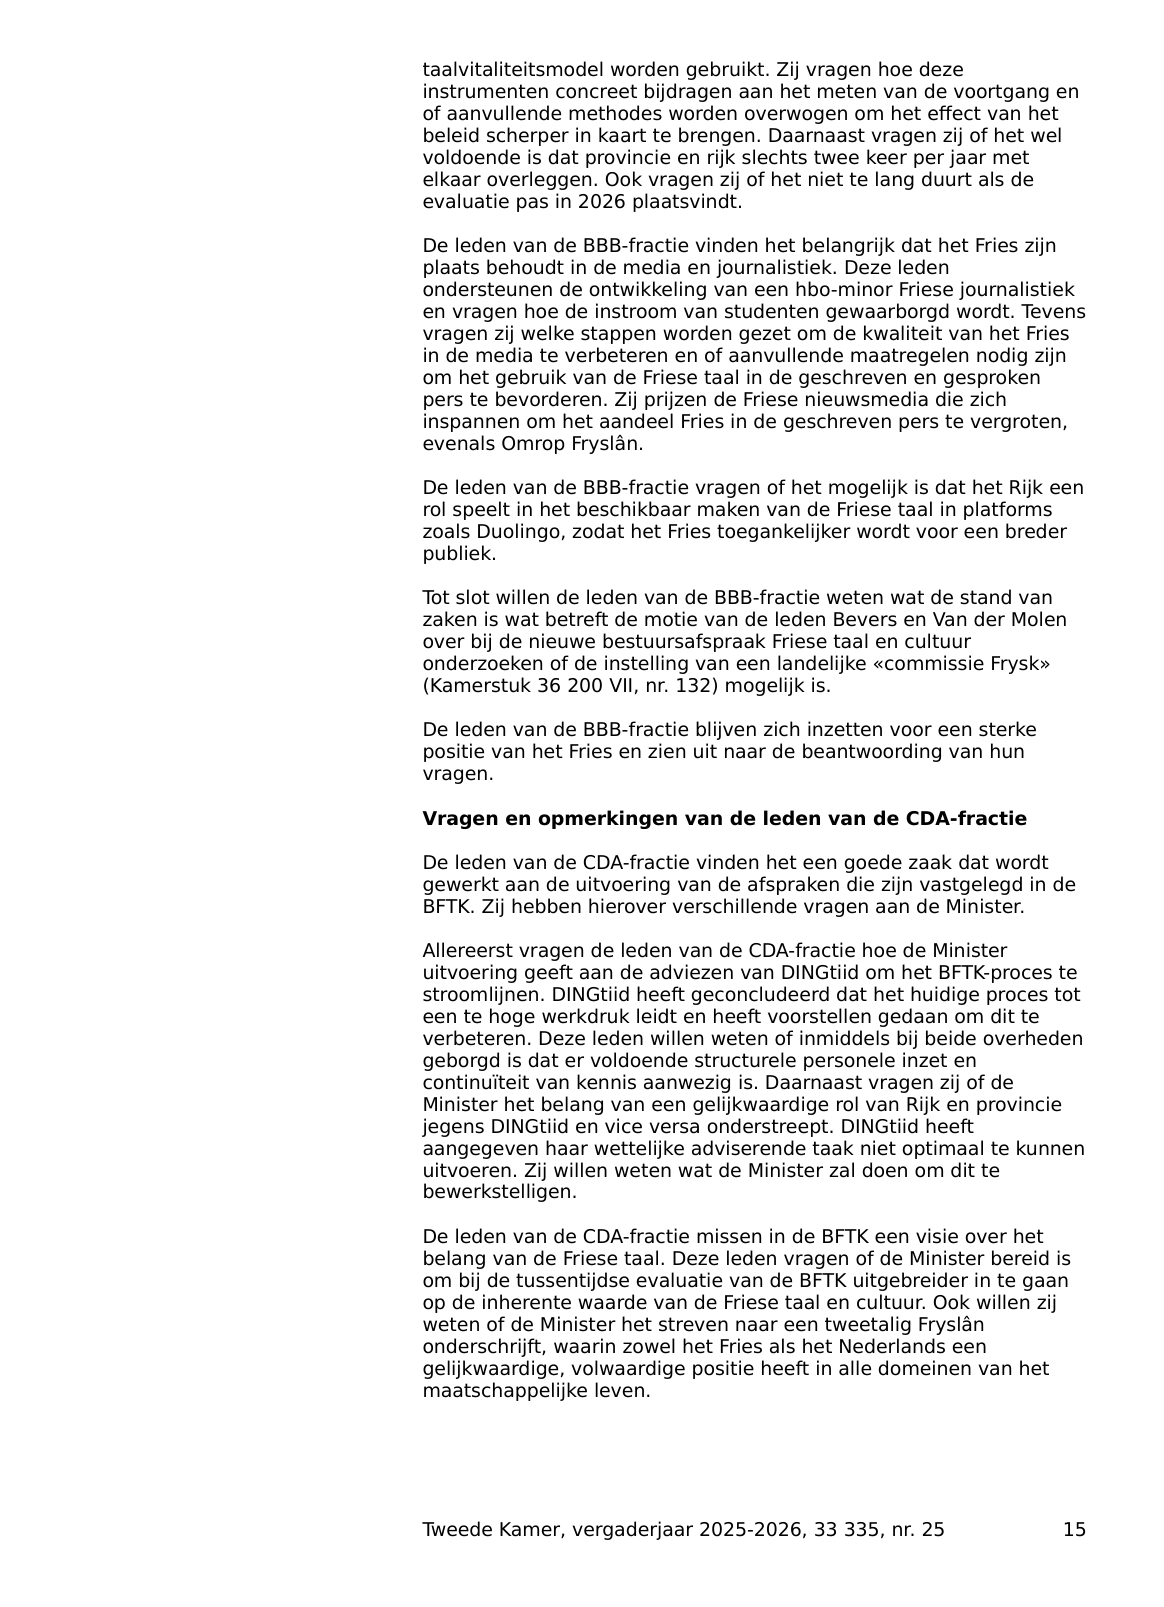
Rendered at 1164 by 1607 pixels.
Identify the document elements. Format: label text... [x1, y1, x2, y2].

text taalvitaliteitsmodel worden gebruikt. Zij vragen hoe deze instrumenten concreet bijdragen aan het meten van de voortgang en of aanvullende methodes worden overwogen om het effect van het beleid scherper in kaart te brengen. Daarnaast vragen zij of het wel voldoende is dat provincie en rijk slechts twee keer per jaar met elkaar overleggen. Ook vragen zij of het niet te lang duurt als de evaluatie pas in 2026 plaatsvindt. [422, 59, 1087, 213]
text Tot slot willen de leden van de BBB-fractie weten wat de stand van zaken is wat betreft de motie van de leden Bevers en Van der Molen over bij de nieuwe bestuursafspraak Friese taal en cultuur onderzoeken of de instelling van een landelijke «commissie Frysk» (Kamerstuk 36 200 VII, nr. 132) mogelijk is. [422, 587, 1087, 697]
subtitle Vragen en opmerkingen van de leden van de CDA-fractie [422, 807, 1087, 829]
text De leden van de BBB-fractie vinden het belangrijk dat het Fries zijn plaats behoudt in de media en journalistiek. Deze leden ondersteunen de ontwikkeling van een hbo-minor Friese journalistiek en vragen hoe de instroom van studenten gewaarborgd wordt. Tevens vragen zij welke stappen worden gezet om de kwaliteit van het Fries in de media te verbeteren en of aanvullende maatregelen nodig zijn om het gebruik van de Friese taal in de geschreven en gesproken pers te bevorderen. Zij prijzen de Friese nieuwsmedia die zich inspannen om het aandeel Fries in de geschreven pers te vergroten, evenals Omrop Fryslân. [422, 235, 1087, 455]
text Allereerst vragen de leden van de CDA-fractie hoe de Minister uitvoering geeft aan de adviezen van DINGtiid om het BFTK-proces te stroomlijnen. DINGtiid heeft geconcludeerd dat het huidige proces tot een te hoge werkdruk leidt en heeft voorstellen gedaan om dit te verbeteren. Deze leden willen weten of inmiddels bij beide overheden geborgd is dat er voldoende structurele personele inzet en continuïteit van kennis aanwezig is. Daarnaast vragen zij of de Minister het belang van een gelijkwaardige rol van Rijk en provincie jegens DINGtiid en vice versa onderstreept. DINGtiid heeft aangegeven haar wettelijke adviserende taak niet optimaal te kunnen uitvoeren. Zij willen weten wat de Minister zal doen om dit te bewerkstelligen. [422, 940, 1087, 1203]
text De leden van de BBB-fractie vragen of het mogelijk is dat het Rijk een rol speelt in het beschikbaar maken van de Friese taal in platforms zoals Duolingo, zodat het Fries toegankelijker wordt voor een breder publiek. [422, 477, 1087, 565]
text De leden van de BBB-fractie blijven zich inzetten voor een sterke positie van het Fries en zien uit naar de beantwoording van hun vragen. [422, 719, 1087, 785]
text De leden van de CDA-fractie vinden het een goede zaak dat wordt gewerkt aan de uitvoering van de afspraken die zijn vastgelegd in de BFTK. Zij hebben hierover verschillende vragen aan de Minister. [422, 852, 1087, 917]
text De leden van de CDA-fractie missen in de BFTK een visie over het belang van de Friese taal. Deze leden vragen of de Minister bereid is om bij de tussentijdse evaluatie van de BFTK uitgebreider in te gaan op de inherente waarde van de Friese taal en cultuur. Ook willen zij weten of de Minister het streven naar een tweetalig Fryslân onderschrijft, waarin zowel het Fries als het Nederlands een gelijkwaardige, volwaardige positie heeft in alle domeinen van het maatschappelijke leven. [422, 1226, 1087, 1401]
